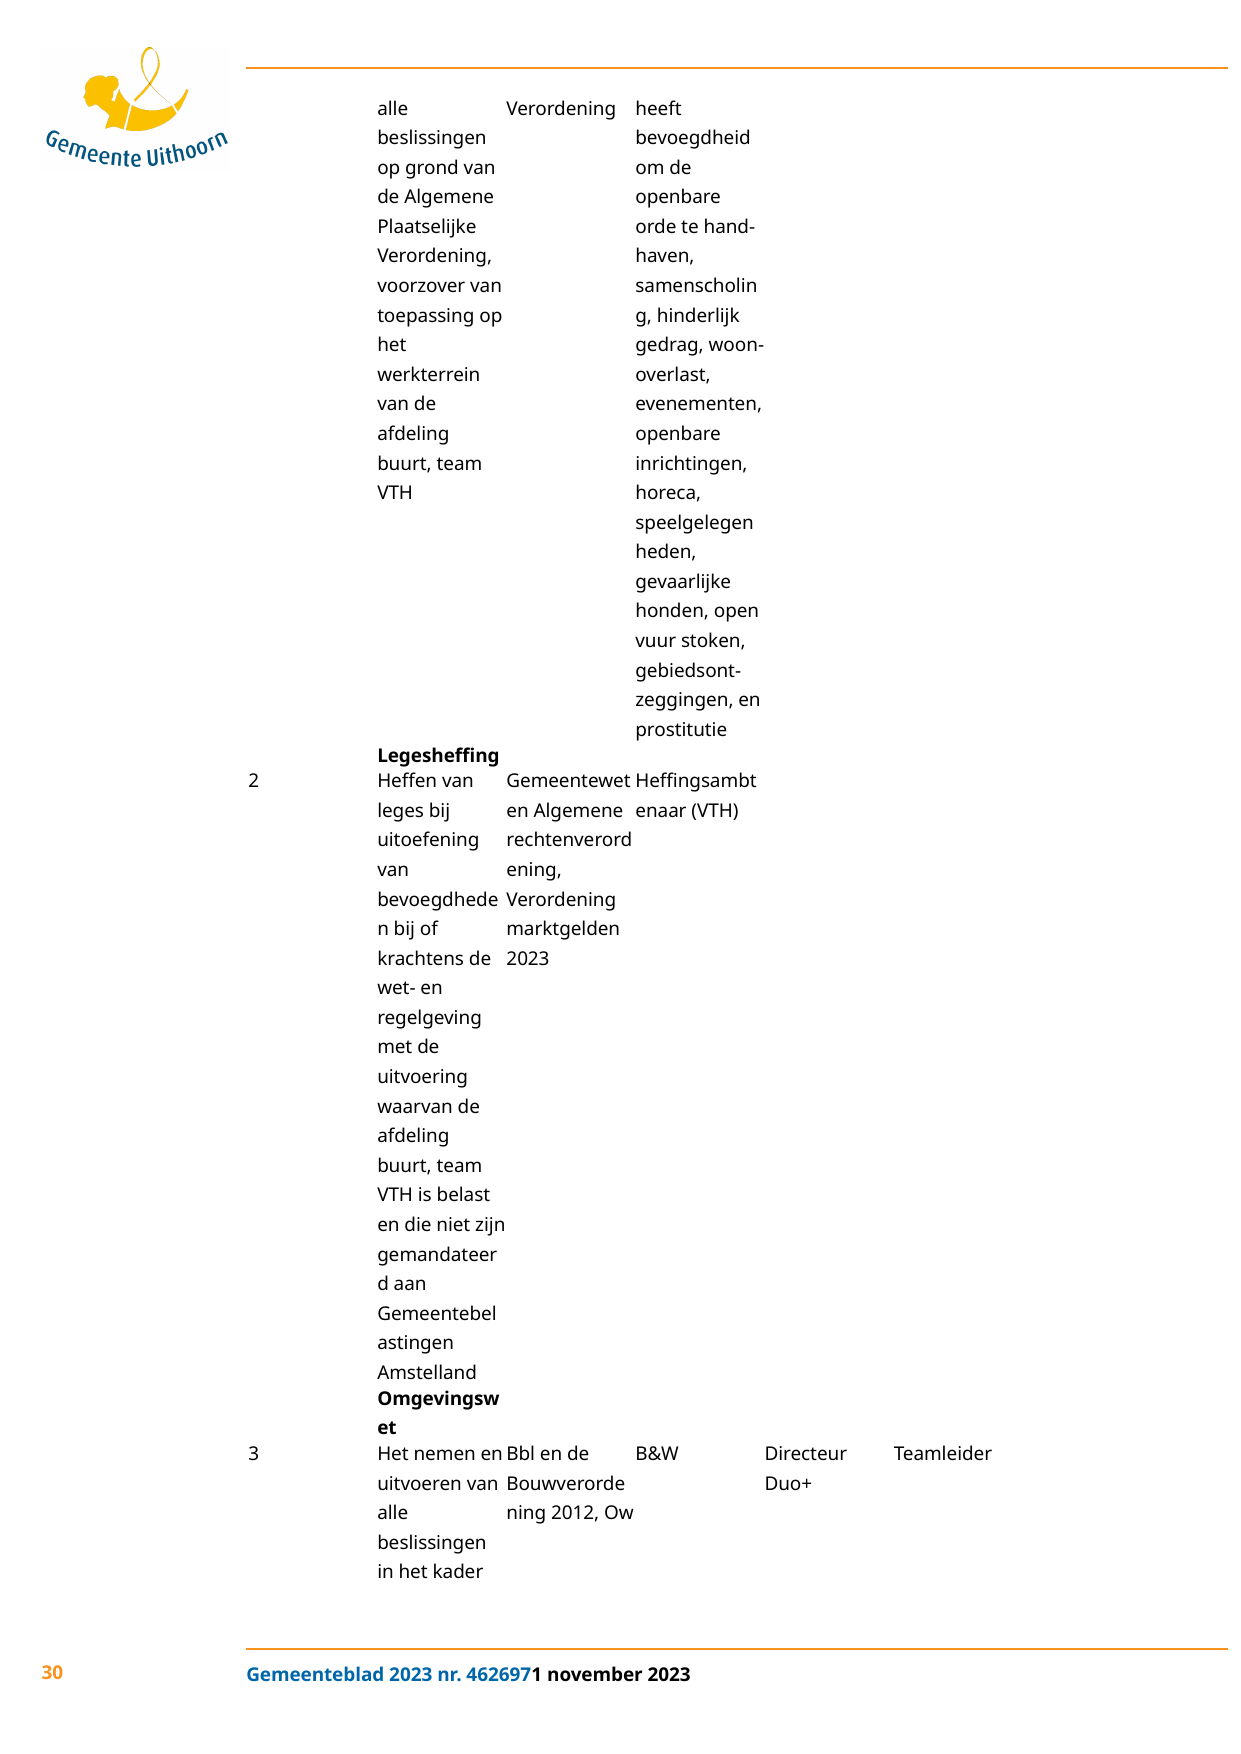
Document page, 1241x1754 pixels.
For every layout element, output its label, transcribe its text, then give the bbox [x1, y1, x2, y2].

table_cell B&W [635, 1440, 764, 1584]
table_cell Gemeentewet en Algemene rechtenverordening, Verordening marktgelden 2023 [506, 768, 635, 1385]
table_cell [635, 1385, 764, 1440]
table_cell [506, 1385, 635, 1440]
table_cell [764, 95, 893, 742]
table_cell [1023, 1440, 1152, 1584]
picture [41, 47, 231, 172]
table_cell Legesheffing [377, 742, 506, 767]
table_cell 3 [248, 1440, 377, 1584]
table_cell [894, 95, 1022, 742]
table_cell alle beslissingen op grond van de Algemene Plaatselijke Verordening, voorzover van toepassing op het werkterrein van de afdeling buurt, team VTH [377, 95, 506, 742]
table_cell 2 [248, 768, 377, 1385]
table_cell [764, 1385, 893, 1440]
table_cell [1023, 1385, 1152, 1440]
table_cell [894, 742, 1022, 767]
table_cell [1023, 742, 1152, 767]
table_cell heeft bevoegdheid om de openbare orde te hand-haven, samenscholing, hinderlijk gedrag, woon-overlast, evenementen, openbare inrichtingen, horeca, speelgelegenheden, gevaarlijke honden, open vuur stoken, gebiedsont-zeggingen, en prostitutie [635, 95, 764, 742]
table_cell Het nemen en uitvoeren van alle beslissingen in het kader [377, 1440, 506, 1584]
table_cell [506, 742, 635, 767]
table_cell Teamleider [894, 1440, 1022, 1584]
table_cell [635, 742, 764, 767]
table_cell [764, 768, 893, 1385]
table_cell Heffingsambtenaar (VTH) [635, 768, 764, 1385]
table_cell [894, 1385, 1022, 1440]
table_cell [248, 95, 377, 742]
table_cell Heffen van leges bij uitoefening van bevoegdheden bij of krachtens de wet- en regelgeving met de uitvoering waarvan de afdeling buurt, team VTH is belast en die niet zijn gemandateerd aan Gemeentebelastingen Amstelland [377, 768, 506, 1385]
table_cell [248, 742, 377, 767]
table_cell [1023, 768, 1152, 1385]
table_cell Directeur Duo+ [764, 1440, 893, 1584]
table_cell [1023, 95, 1152, 742]
table_cell [248, 1385, 377, 1440]
table_cell [894, 768, 1022, 1385]
table_cell Bbl en de Bouwverordening 2012, Ow [506, 1440, 635, 1584]
table_cell Verordening [506, 95, 635, 742]
table_cell Omgevingswet [377, 1385, 506, 1440]
table_cell [764, 742, 893, 767]
